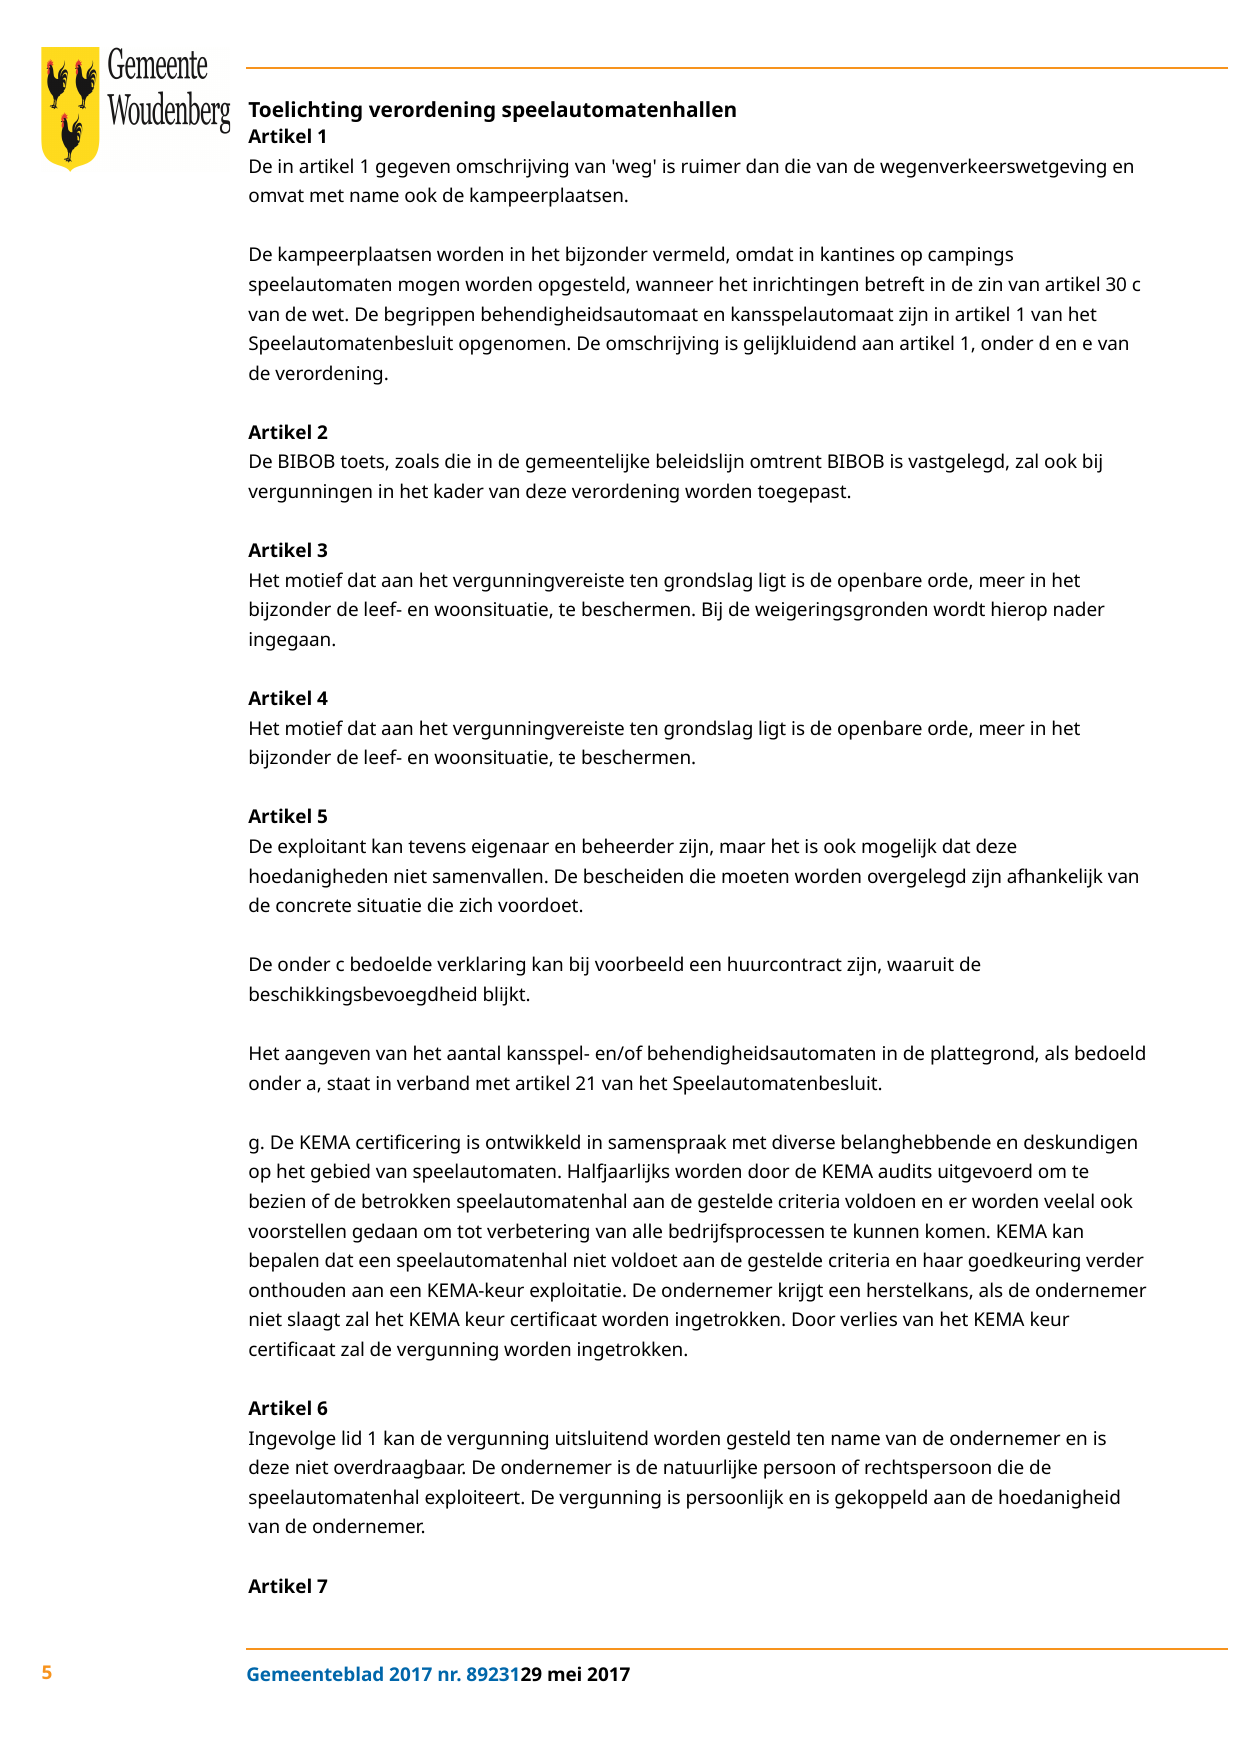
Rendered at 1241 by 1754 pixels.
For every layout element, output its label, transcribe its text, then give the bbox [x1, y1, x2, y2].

text De in artikel 1 gegeven omschrijving van 'weg' is ruimer dan die van de wegenverkeerswetgeving en omvat met name ook de kampeerplaatsen. [248, 153, 1152, 208]
text Ingevolge lid 1 kan de vergunning uitsluitend worden gesteld ten name van de ondernemer en is deze niet overdraagbaar. De ondernemer is de natuurlijke persoon of rechtspersoon die de speelautomatenhal exploiteert. De vergunning is persoonlijk en is gekoppeld aan de hoedanigheid van de ondernemer. [248, 1425, 1152, 1539]
text Artikel 2 [248, 419, 1152, 445]
text Het motief dat aan het vergunningvereiste ten grondslag ligt is de openbare orde, meer in het bijzonder de leef- en woonsituatie, te beschermen. Bij de weigeringsgronden wordt hierop nader ingegaan. [248, 567, 1152, 652]
text Artikel 7 [248, 1573, 1152, 1599]
text De kampeerplaatsen worden in het bijzonder vermeld, omdat in kantines op campings speelautomaten mogen worden opgesteld, wanneer het inrichtingen betreft in de zin van artikel 30 c van de wet. De begrippen behendigheidsautomaat en kansspelautomaat zijn in artikel 1 van het Speelautomatenbesluit opgenomen. De omschrijving is gelijkluidend aan artikel 1, onder d en e van de verordening. [248, 242, 1152, 386]
text De onder c bedoelde verklaring kan bij voorbeeld een huurcontract zijn, waaruit de beschikkingsbevoegdheid blijkt. [248, 952, 1152, 1007]
text Artikel 1 [248, 123, 1152, 149]
text Artikel 6 [248, 1395, 1152, 1421]
text Artikel 5 [248, 804, 1152, 829]
text g. De KEMA certificering is ontwikkeld in samenspraak met diverse belanghebbende en deskundigen op het gebied van speelautomaten. Halfjaarlijks worden door de KEMA audits uitgevoerd om te bezien of de betrokken speelautomatenhal aan de gestelde criteria voldoen en er worden veelal ook voorstellen gedaan om tot verbetering van alle bedrijfsprocessen te kunnen komen. KEMA kan bepalen dat een speelautomatenhal niet voldoet aan de gestelde criteria en haar goedkeuring verder onthouden aan een KEMA-keur exploitatie. De ondernemer krijgt een herstelkans, als de ondernemer niet slaagt zal het KEMA keur certificaat worden ingetrokken. Door verlies van het KEMA keur certificaat zal de vergunning worden ingetrokken. [248, 1129, 1152, 1362]
text Artikel 4 [248, 685, 1152, 711]
picture [41, 47, 231, 172]
text Toelichting verordening speelautomatenhallen [248, 95, 1152, 123]
text De BIBOB toets, zoals die in de gemeentelijke beleidslijn omtrent BIBOB is vastgelegd, zal ook bij vergunningen in het kader van deze verordening worden toegepast. [248, 449, 1152, 504]
text Artikel 3 [248, 537, 1152, 563]
text Het aangeven van het aantal kansspel- en/of behendigheidsautomaten in de plattegrond, als bedoeld onder a, staat in verband met artikel 21 van het Speelautomatenbesluit. [248, 1040, 1152, 1096]
text Het motief dat aan het vergunningvereiste ten grondslag ligt is de openbare orde, meer in het bijzonder de leef- en woonsituatie, te beschermen. [248, 715, 1152, 770]
text De exploitant kan tevens eigenaar en beheerder zijn, maar het is ook mogelijk dat deze hoedanigheden niet samenvallen. De bescheiden die moeten worden overgelegd zijn afhankelijk van de concrete situatie die zich voordoet. [248, 833, 1152, 918]
